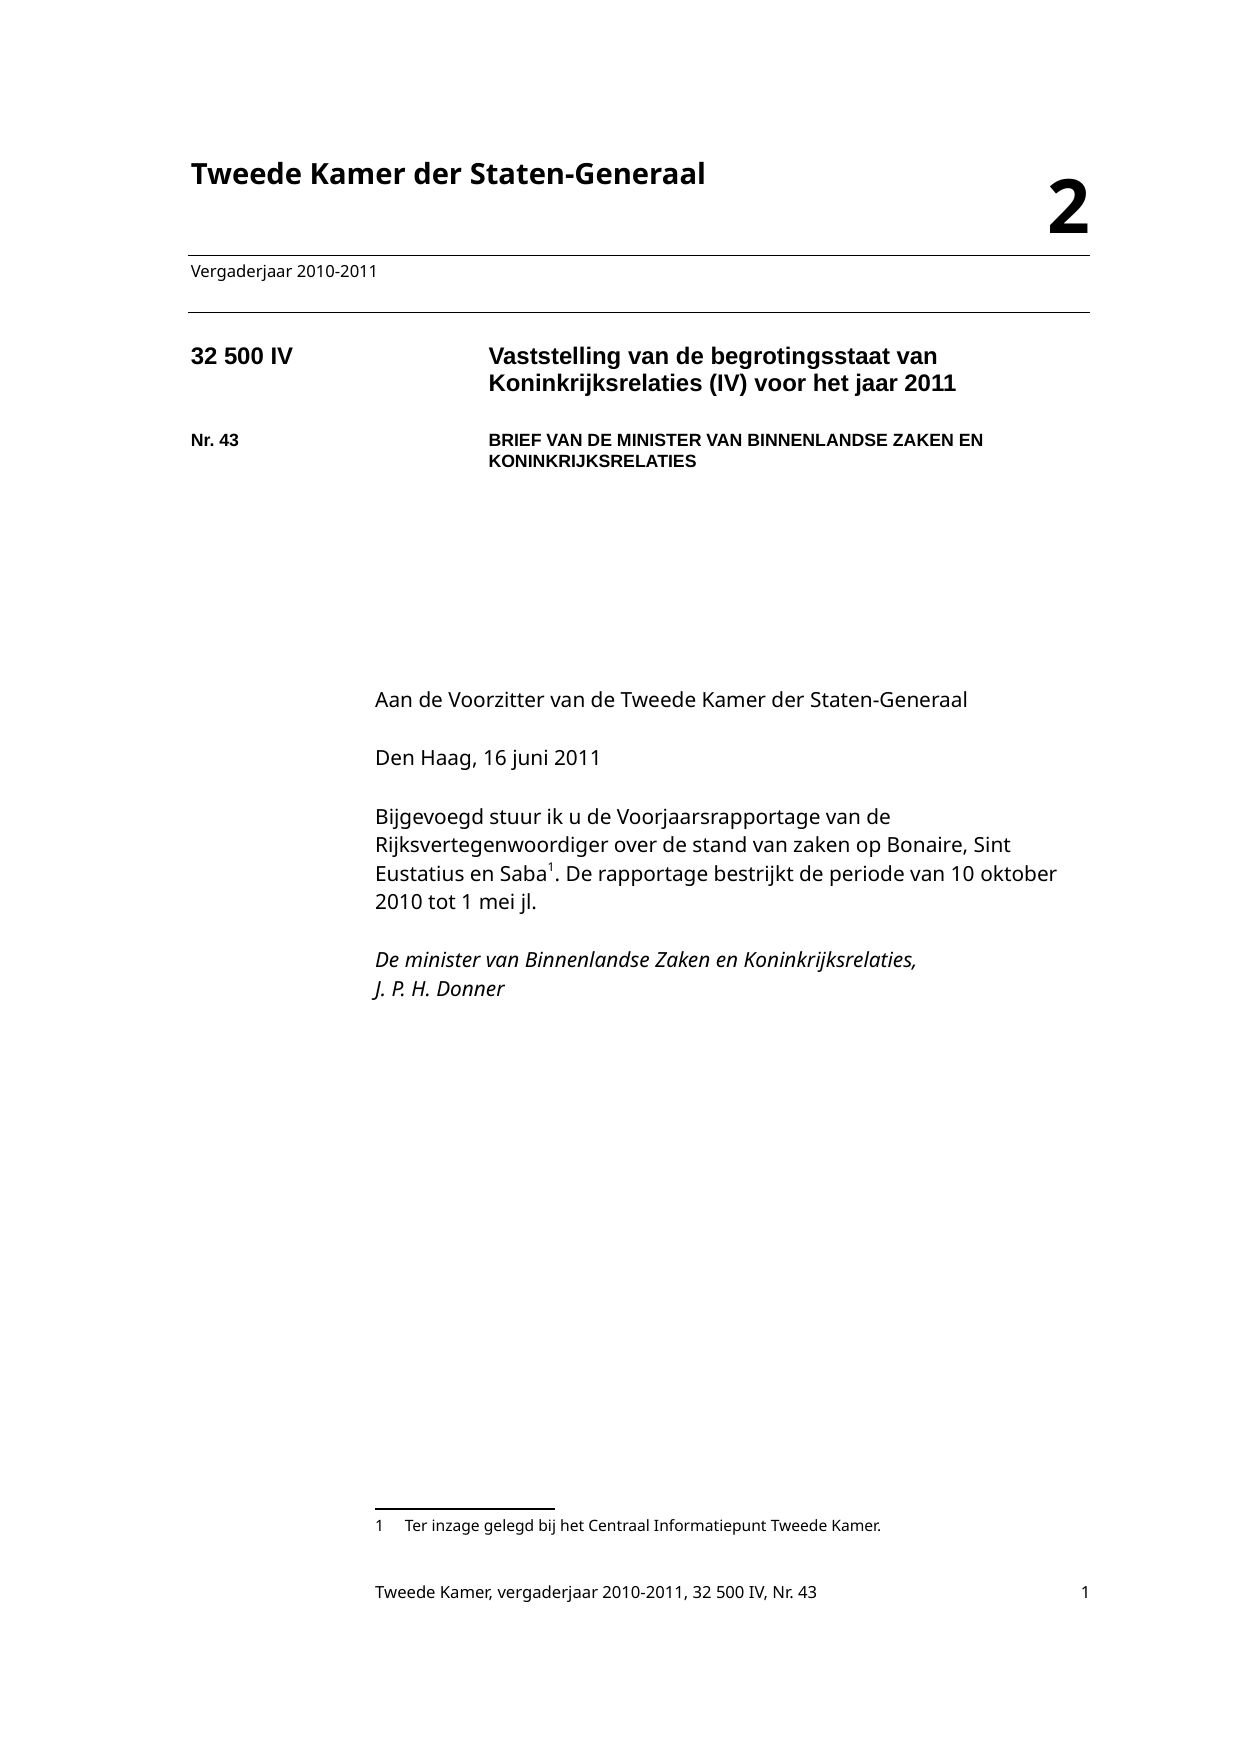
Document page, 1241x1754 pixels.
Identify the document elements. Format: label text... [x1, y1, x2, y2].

text Ter inzage gelegd bij het Centraal Informatiepunt Tweede Kamer. [375, 1508, 1090, 1536]
table_header Tweede Kamer der Staten-Generaal [188, 150, 909, 255]
table_cell Vergaderjaar 2010-2011 [188, 256, 485, 312]
table_cell [485, 256, 1090, 312]
text Aan de Voorzitter van de Tweede Kamer der Staten-Generaal [375, 685, 1090, 713]
table_cell 32 500 IV [188, 339, 485, 427]
table_cell Nr. 43 [188, 427, 485, 566]
table_cell [188, 313, 485, 339]
table_cell Vaststelling van de begrotingsstaat van Koninkrijksrelaties (IV) voor het jaar 2011 [485, 339, 1090, 427]
table_cell BRIEF VAN DE MINISTER VAN BINNENLANDSE ZAKEN EN KONINKRIJKSRELATIES [485, 427, 1090, 566]
text De minister van Binnenlandse Zaken en Koninkrijksrelaties, [375, 946, 1090, 974]
text J. P. H. Donner [375, 974, 1090, 1002]
table_cell [485, 313, 1090, 339]
text Bijgevoegd stuur ik u de Voorjaarsrapportage van de Rijksvertegenwoordiger over de stand van zaken op Bonaire, Sint Eustatius en Saba. De rapportage bestrijkt de periode van 10 oktober 2010 tot 1 mei jl. [375, 802, 1090, 916]
table_header 2 [910, 150, 1090, 255]
text Den Haag, 16 juni 2011 [375, 743, 1090, 772]
